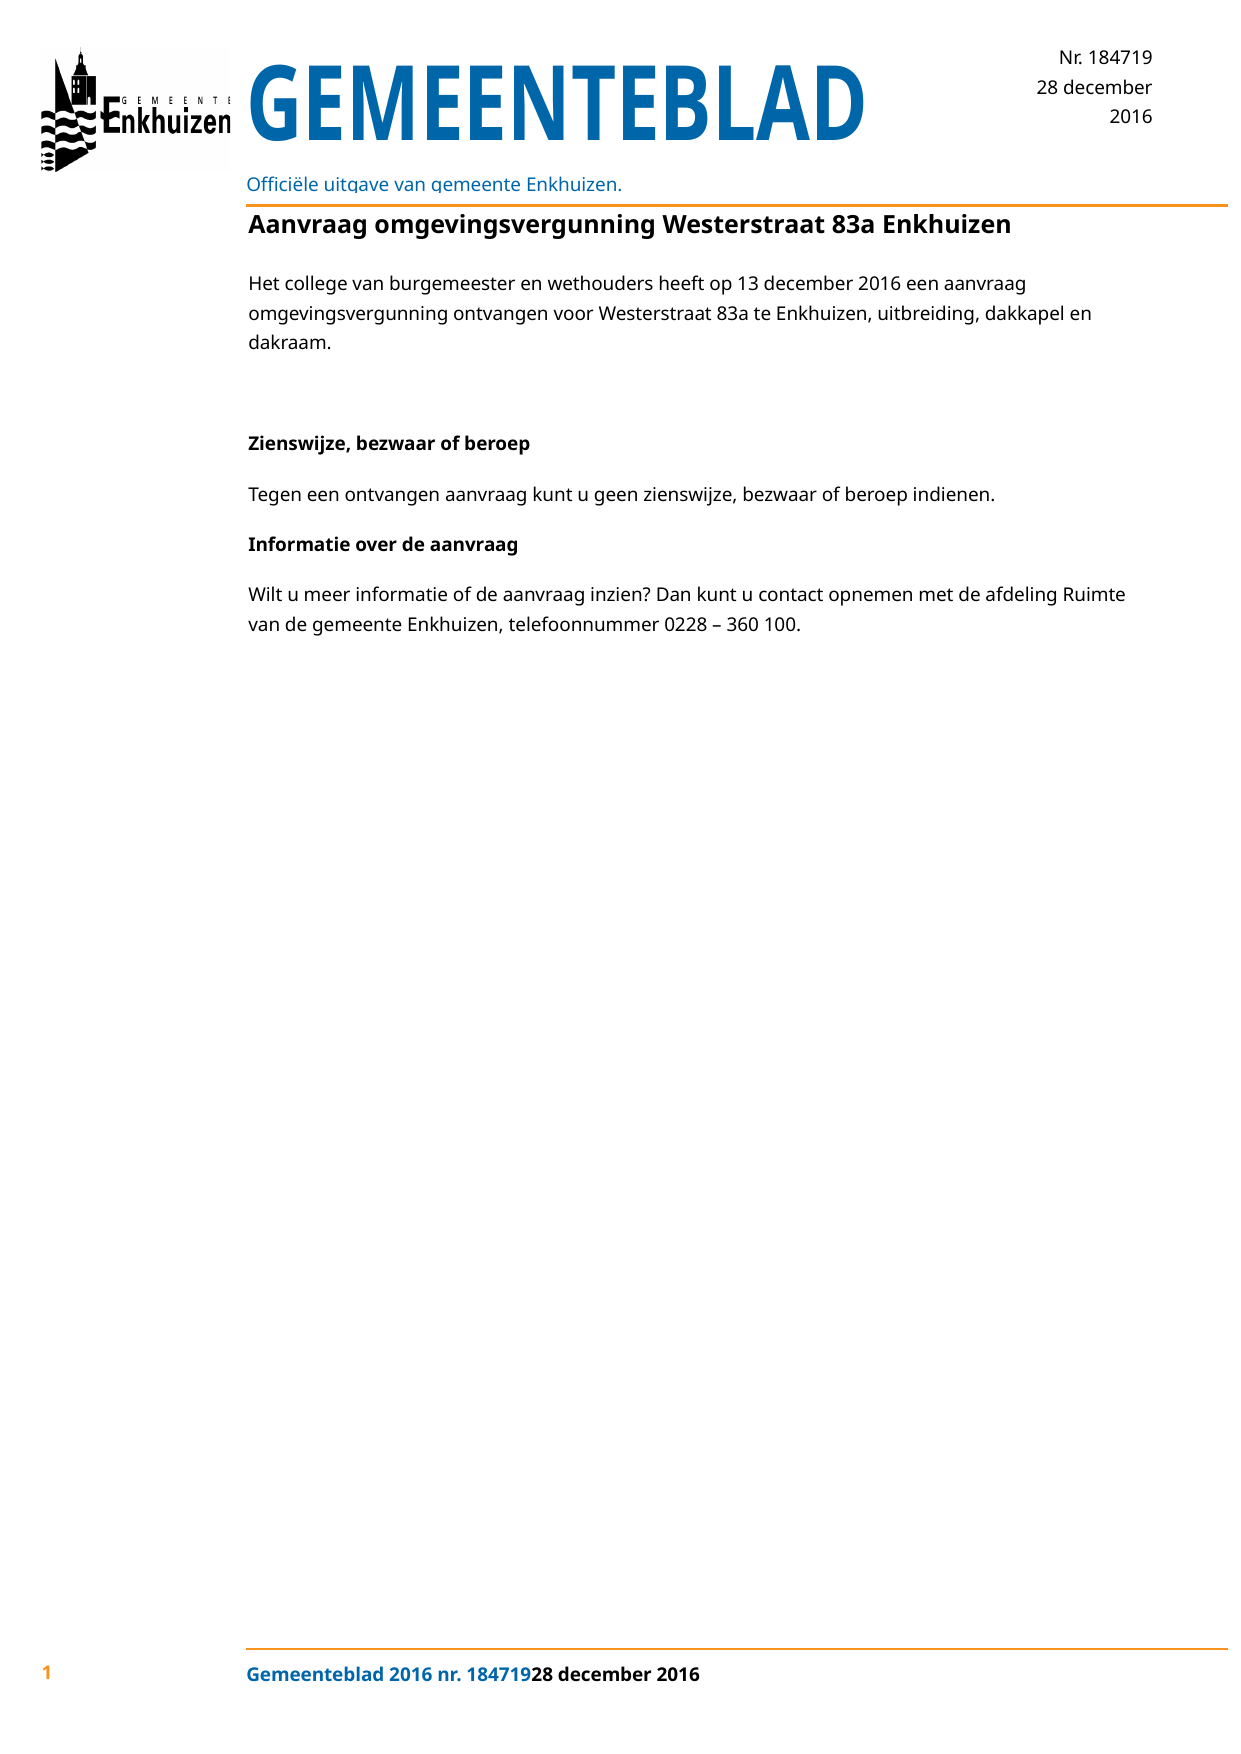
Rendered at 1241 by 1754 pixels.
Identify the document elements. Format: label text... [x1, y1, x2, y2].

text Het college van burgemeester en wethouders heeft op 13 december 2016 een aanvraag omgevingsvergunning ontvangen voor Westerstraat 83a te Enkhuizen, uitbreiding, dakkapel en dakraam. [248, 270, 1152, 355]
text Informatie over de aanvraag [248, 531, 1152, 557]
text Zienswijze, bezwaar of beroep [248, 430, 1152, 456]
text Aanvraag omgevingsvergunning Westerstraat 83a Enkhuizen [248, 207, 1152, 241]
text Tegen een ontvangen aanvraag kunt u geen zienswijze, bezwaar of beroep indienen. [248, 481, 1152, 506]
text Wilt u meer informatie of de aanvraag inzien? Dan kunt u contact opnemen met de afdeling Ruimte van de gemeente Enkhuizen, telefoonnummer 0228 – 360 100. [248, 582, 1152, 637]
picture [41, 47, 231, 172]
